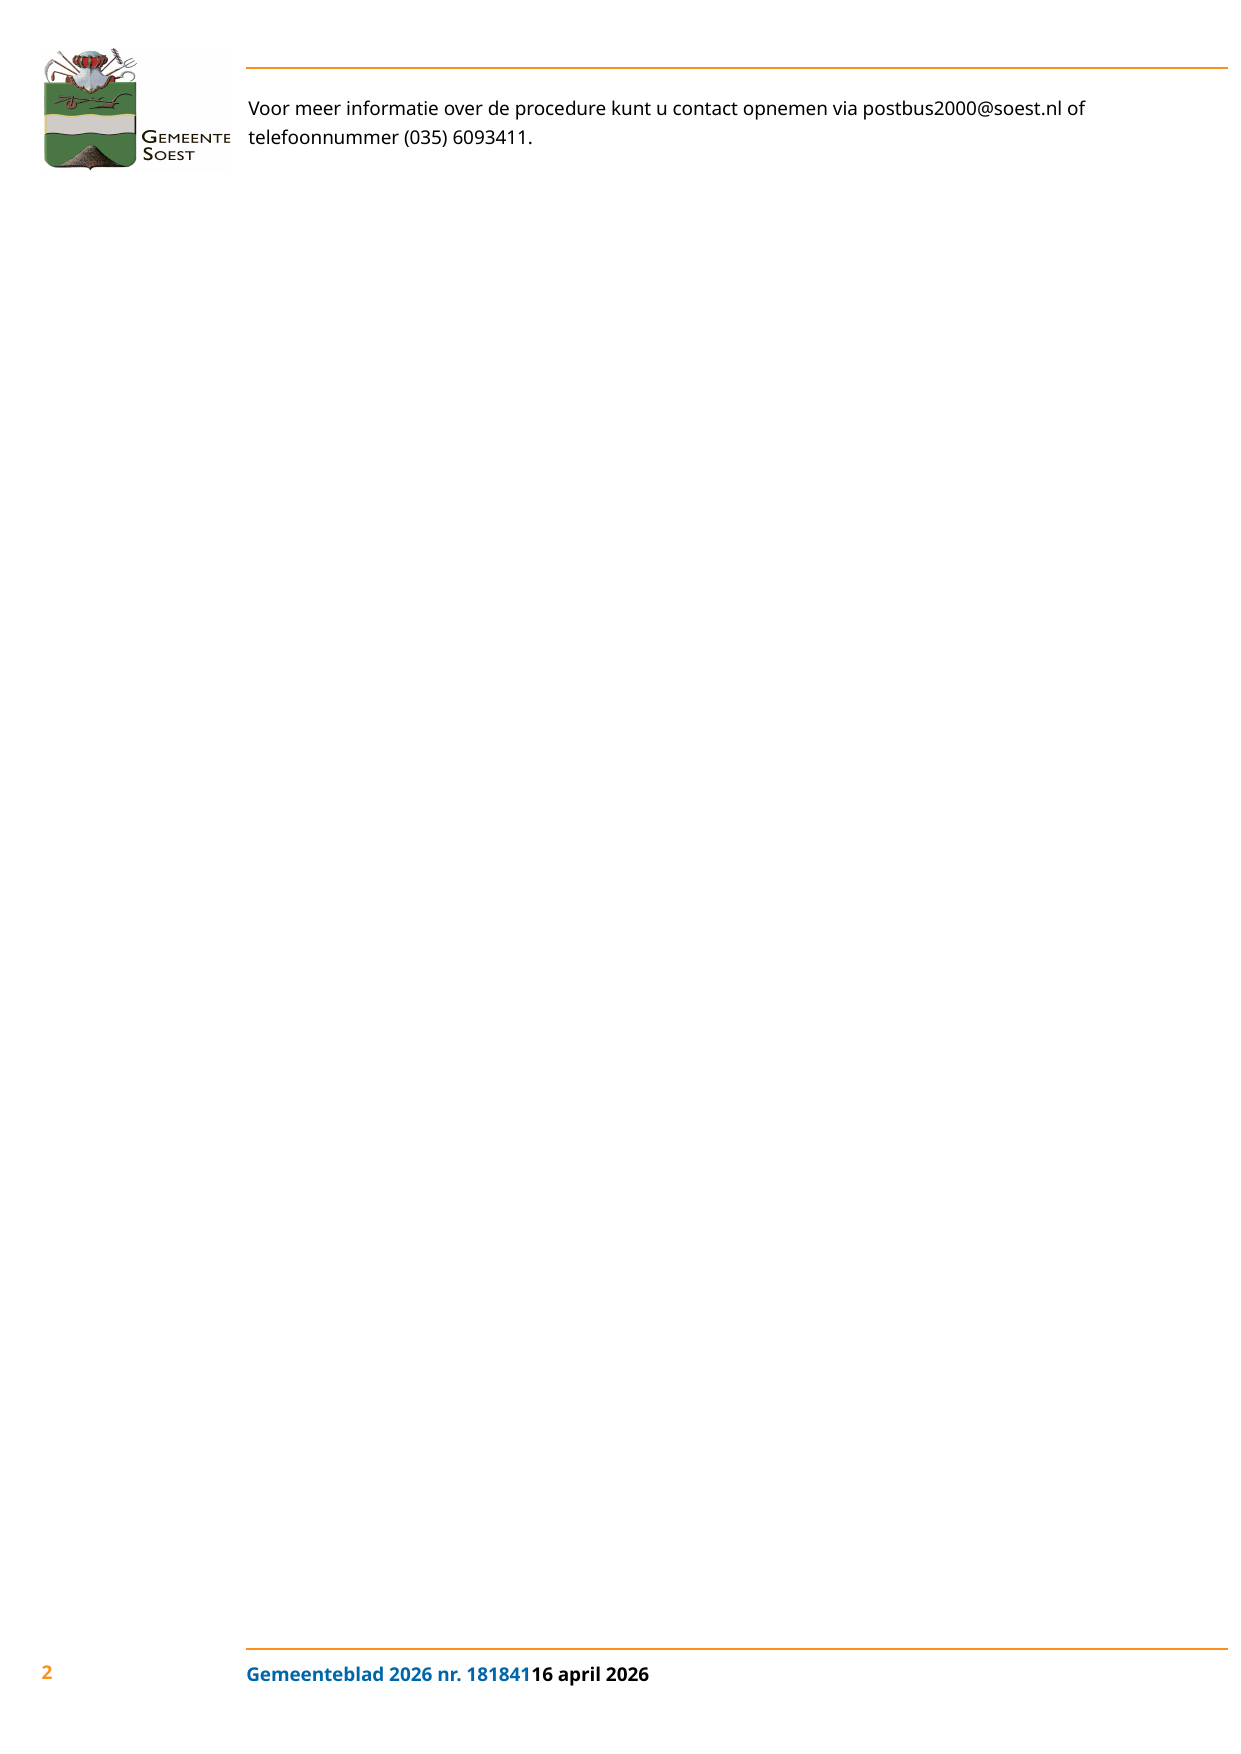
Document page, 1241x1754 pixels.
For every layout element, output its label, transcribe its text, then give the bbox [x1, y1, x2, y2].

text Voor meer informatie over de procedure kunt u contact opnemen via postbus2000@soest.nl of telefoonnummer (035) 6093411. [248, 95, 1152, 150]
picture [41, 47, 231, 172]
